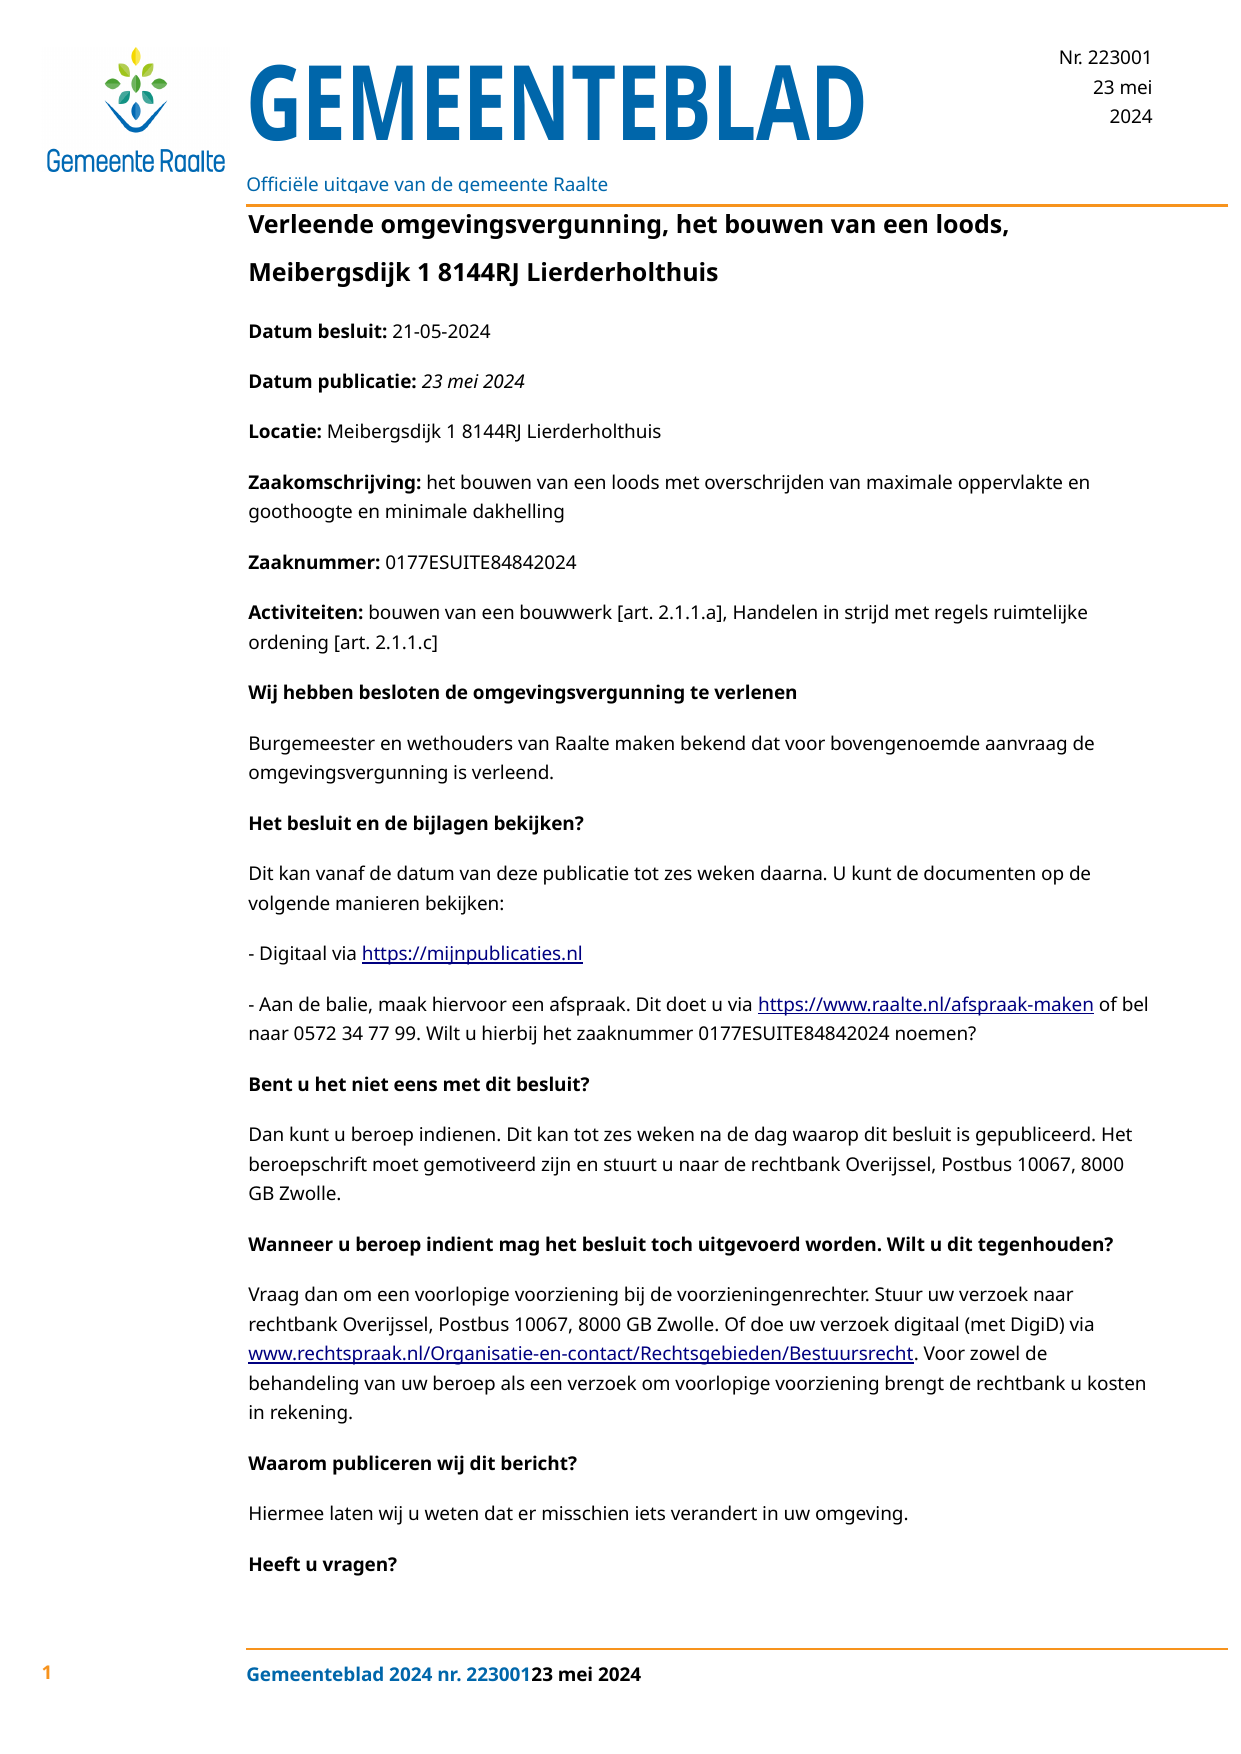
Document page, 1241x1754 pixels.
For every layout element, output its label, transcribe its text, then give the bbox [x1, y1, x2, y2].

text Burgemeester en wethouders van Raalte maken bekend dat voor bovengenoemde aanvraag de omgevingsvergunning is verleend. [248, 730, 1152, 785]
text Datum besluit: 21-05-2024 [248, 318, 1152, 344]
text Bent u het niet eens met dit besluit? [248, 1071, 1152, 1097]
picture [41, 47, 231, 172]
text Dan kunt u beroep indienen. Dit kan tot zes weken na de dag waarop dit besluit is gepubliceerd. Het beroepschrift moet gemotiveerd zijn en stuurt u naar de rechtbank Overijssel, Postbus 10067, 8000 GB Zwolle. [248, 1121, 1152, 1206]
text Datum publicatie: 23 mei 2024 [248, 368, 1152, 394]
text Wij hebben besloten de omgevingsvergunning te verlenen [248, 679, 1152, 705]
text Dit kan vanaf de datum van deze publicatie tot zes weken daarna. U kunt de documenten op de volgende manieren bekijken: [248, 860, 1152, 916]
text Vraag dan om een voorlopige voorziening bij de voorzieningenrechter. Stuur uw verzoek naar rechtbank Overijssel, Postbus 10067, 8000 GB Zwolle. Of doe uw verzoek digitaal (met DigiD) via www.rechtspraak.nl/Organisatie-en-contact/Rechtsgebieden/Bestuursrecht. Voor zowel de behandeling van uw beroep als een verzoek om voorlopige voorziening brengt de rechtbank u kosten in rekening. [248, 1281, 1152, 1425]
text Verleende omgevingsvergunning, het bouwen van een loods, Meibergsdijk 1 8144RJ Lierderholthuis [248, 207, 1152, 288]
text Zaakomschrijving: het bouwen van een loods met overschrijden van maximale oppervlakte en goothoogte en minimale dakhelling [248, 469, 1152, 524]
text - Digitaal via https://mijnpublicaties.nl [248, 940, 1152, 966]
text Waarom publiceren wij dit bericht? [248, 1450, 1152, 1476]
text Hiermee laten wij u weten dat er misschien iets verandert in uw omgeving. [248, 1500, 1152, 1526]
text Heeft u vragen? [248, 1551, 1152, 1577]
text Zaaknummer: 0177ESUITE84842024 [248, 549, 1152, 575]
text - Aan de balie, maak hiervoor een afspraak. Dit doet u via https://www.raalte.nl/afspraak-maken of bel naar 0572 34 77 99. Wilt u hierbij het zaaknummer 0177ESUITE84842024 noemen? [248, 991, 1152, 1046]
text Het besluit en de bijlagen bekijken? [248, 810, 1152, 836]
text Locatie: Meibergsdijk 1 8144RJ Lierderholthuis [248, 419, 1152, 444]
text Wanneer u beroep indient mag het besluit toch uitgevoerd worden. Wilt u dit tegenhouden? [248, 1231, 1152, 1257]
text Activiteiten: bouwen van een bouwwerk [art. 2.1.1.a], Handelen in strijd met regels ruimtelijke ordening [art. 2.1.1.c] [248, 599, 1152, 655]
